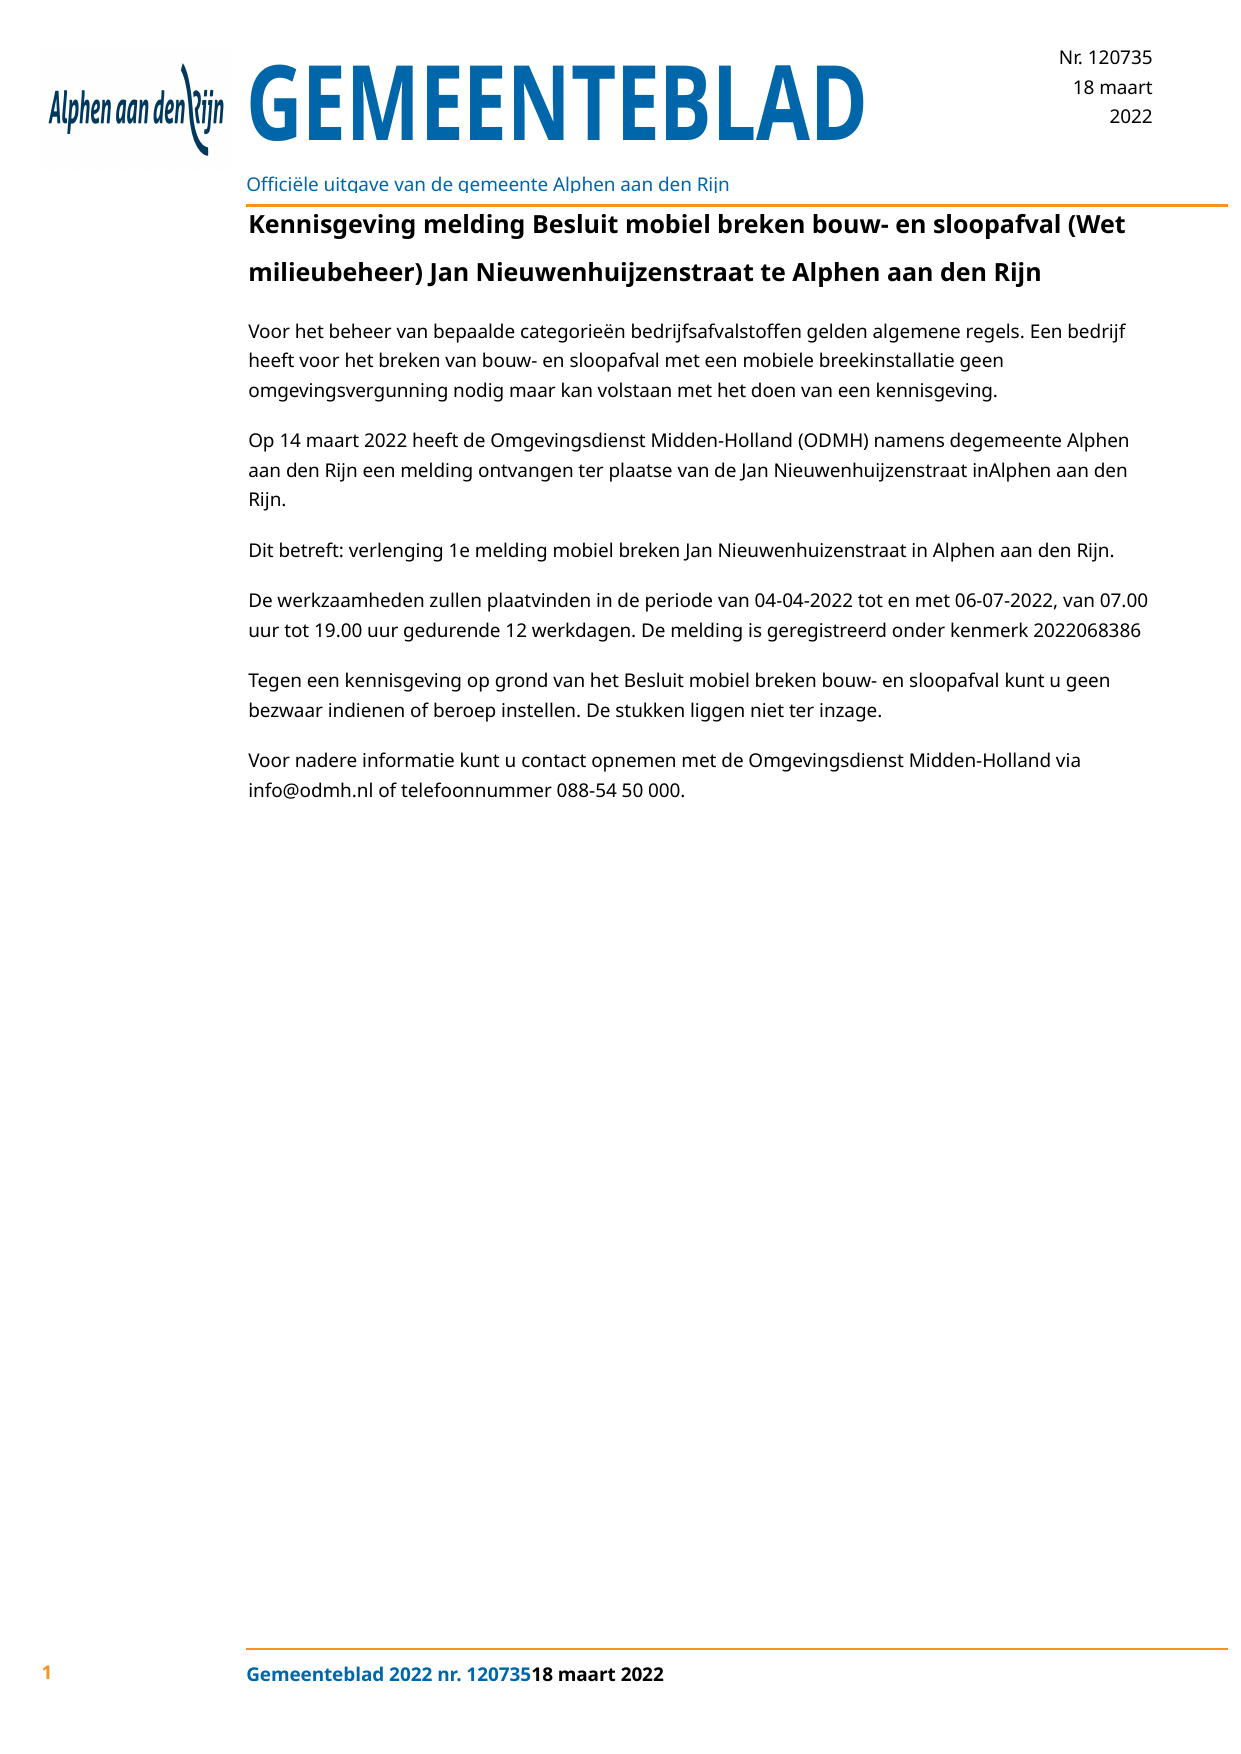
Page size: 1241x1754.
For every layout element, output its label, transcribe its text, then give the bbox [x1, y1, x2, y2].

text Voor het beheer van bepaalde categorieën bedrijfsafvalstoffen gelden algemene regels. Een bedrijf heeft voor het breken van bouw- en sloopafval met een mobiele breekinstallatie geen omgevingsvergunning nodig maar kan volstaan met het doen van een kennisgeving. [248, 318, 1152, 403]
picture [41, 47, 231, 172]
text Dit betreft: verlenging 1e melding mobiel breken Jan Nieuwenhuizenstraat in Alphen aan den Rijn. [248, 537, 1152, 563]
text Kennisgeving melding Besluit mobiel breken bouw- en sloopafval (Wet milieubeheer) Jan Nieuwenhuijzenstraat te Alphen aan den Rijn [248, 207, 1152, 288]
text Op 14 maart 2022 heeft de Omgevingsdienst Midden-Holland (ODMH) namens degemeente Alphen aan den Rijn een melding ontvangen ter plaatse van de Jan Nieuwenhuijzenstraat inAlphen aan den Rijn. [248, 427, 1152, 512]
text Tegen een kennisgeving op grond van het Besluit mobiel breken bouw- en sloopafval kunt u geen bezwaar indienen of beroep instellen. De stukken liggen niet ter inzage. [248, 667, 1152, 723]
text Voor nadere informatie kunt u contact opnemen met de Omgevingsdienst Midden-Holland via info@odmh.nl of telefoonnummer 088-54 50 000. [248, 747, 1152, 803]
text De werkzaamheden zullen plaatvinden in de periode van 04-04-2022 tot en met 06-07-2022, van 07.00 uur tot 19.00 uur gedurende 12 werkdagen. De melding is geregistreerd onder kenmerk 2022068386 [248, 587, 1152, 643]
